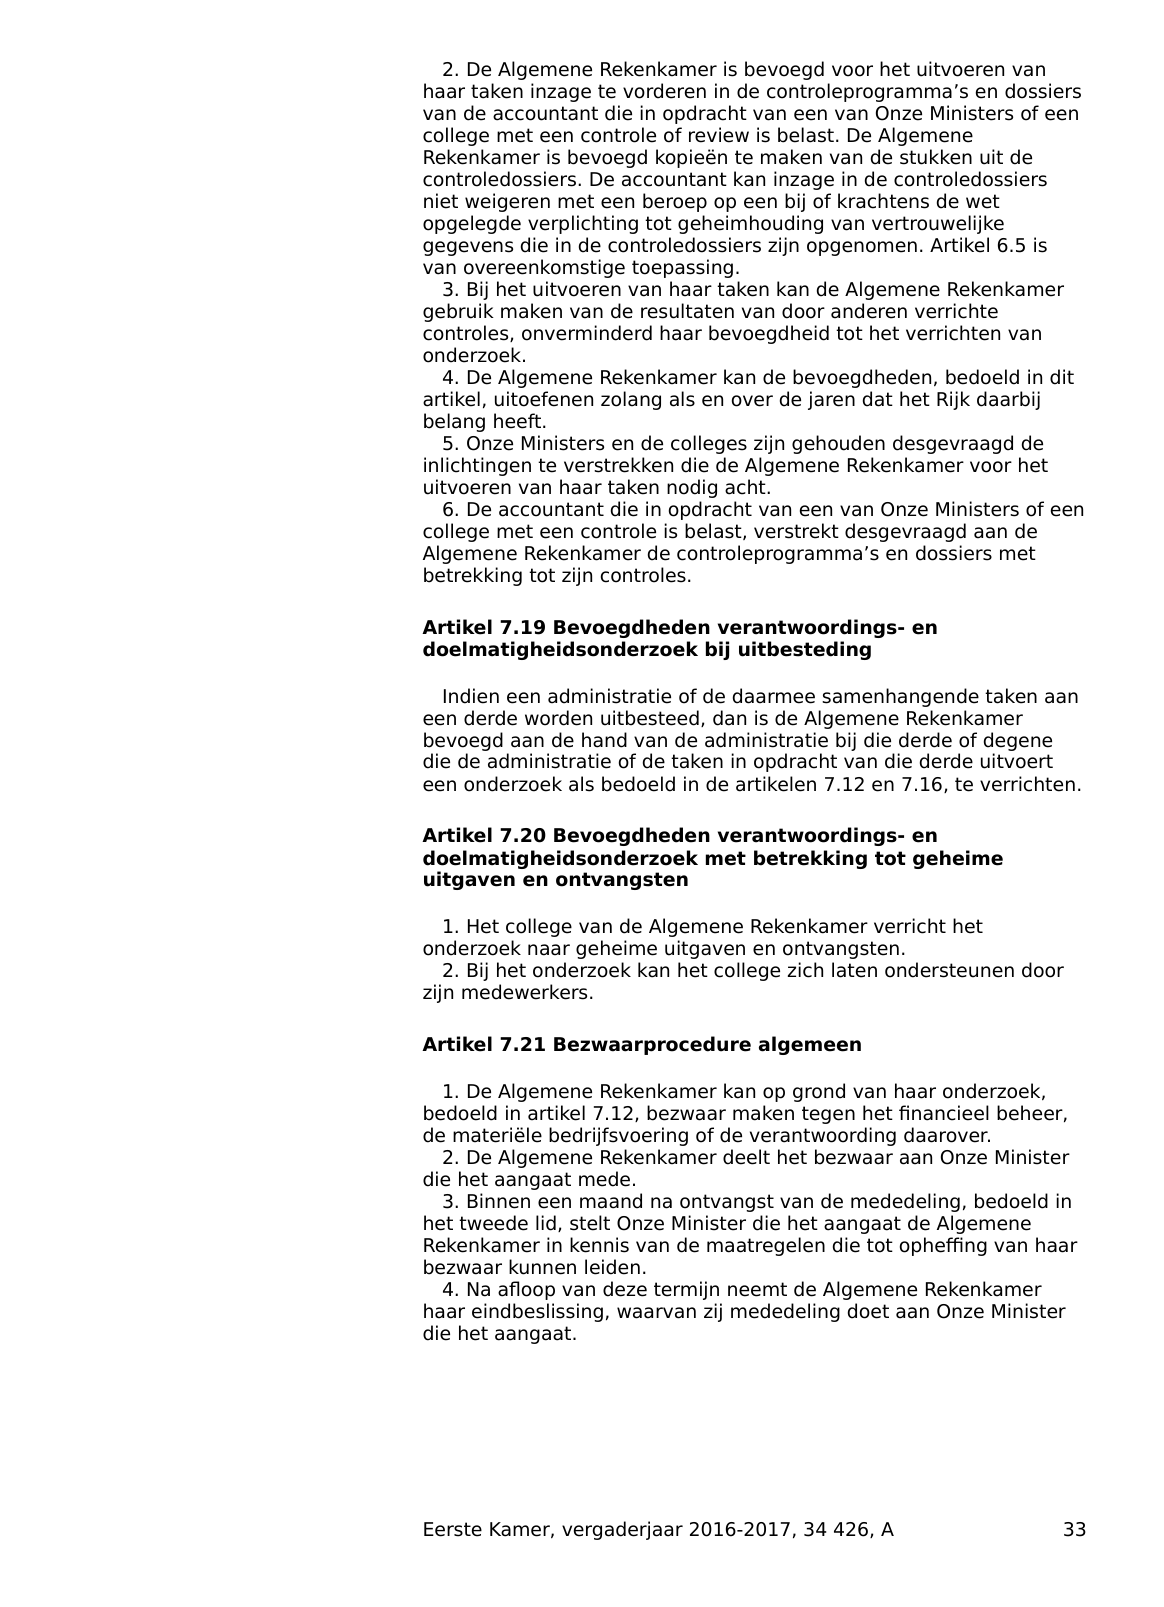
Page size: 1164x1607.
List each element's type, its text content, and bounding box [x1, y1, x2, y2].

text 4. Na afloop van deze termijn neemt de Algemene Rekenkamer haar eindbeslissing, waarvan zij mededeling doet aan Onze Minister die het aangaat. [422, 1279, 1087, 1345]
text 5. Onze Ministers en de colleges zijn gehouden desgevraagd de inlichtingen te verstrekken die de Algemene Rekenkamer voor het uitvoeren van haar taken nodig acht. [422, 433, 1087, 499]
text 3. Binnen een maand na ontvangst van de mededeling, bedoeld in het tweede lid, stelt Onze Minister die het aangaat de Algemene Rekenkamer in kennis van de maatregelen die tot opheffing van haar bezwaar kunnen leiden. [422, 1191, 1087, 1279]
text 2. De Algemene Rekenkamer deelt het bezwaar aan Onze Minister die het aangaat mede. [422, 1147, 1087, 1191]
text 6. De accountant die in opdracht van een van Onze Ministers of een college met een controle is belast, verstrekt desgevraagd aan de Algemene Rekenkamer de controleprogramma’s en dossiers met betrekking tot zijn controles. [422, 499, 1087, 587]
text 1. Het college van de Algemene Rekenkamer verricht het onderzoek naar geheime uitgaven en ontvangsten. [422, 916, 1087, 960]
text 2. Bij het onderzoek kan het college zich laten ondersteunen door zijn medewerkers. [422, 960, 1087, 1004]
subtitle Artikel 7.19 Bevoegdheden verantwoordings- en doelmatigheidsonderzoek bij uitbesteding [422, 617, 1087, 661]
text 1. De Algemene Rekenkamer kan op grond van haar onderzoek, bedoeld in artikel 7.12, bezwaar maken tegen het financieel beheer, de materiële bedrijfsvoering of de verantwoording daarover. [422, 1081, 1087, 1147]
subtitle Artikel 7.21 Bezwaarprocedure algemeen [422, 1034, 1087, 1056]
text 2. De Algemene Rekenkamer is bevoegd voor het uitvoeren van haar taken inzage te vorderen in de controleprogramma’s en dossiers van de accountant die in opdracht van een van Onze Ministers of een college met een controle of review is belast. De Algemene Rekenkamer is bevoegd kopieën te maken van de stukken uit de controledossiers. De accountant kan inzage in de controledossiers niet weigeren met een beroep op een bij of krachtens de wet opgelegde verplichting tot geheimhouding van vertrouwelijke gegevens die in de controledossiers zijn opgenomen. Artikel 6.5 is van overeenkomstige toepassing. [422, 59, 1087, 279]
text 4. De Algemene Rekenkamer kan de bevoegdheden, bedoeld in dit artikel, uitoefenen zolang als en over de jaren dat het Rijk daarbij belang heeft. [422, 367, 1087, 433]
text 3. Bij het uitvoeren van haar taken kan de Algemene Rekenkamer gebruik maken van de resultaten van door anderen verrichte controles, onverminderd haar bevoegdheid tot het verrichten van onderzoek. [422, 279, 1087, 367]
text Indien een administratie of de daarmee samenhangende taken aan een derde worden uitbesteed, dan is de Algemene Rekenkamer bevoegd aan de hand van de administratie bij die derde of degene die de administratie of de taken in opdracht van die derde uitvoert een onderzoek als bedoeld in de artikelen 7.12 en 7.16, te verrichten. [422, 686, 1087, 795]
subtitle Artikel 7.20 Bevoegdheden verantwoordings- en doelmatigheidsonderzoek met betrekking tot geheime uitgaven en ontvangsten [422, 825, 1087, 891]
